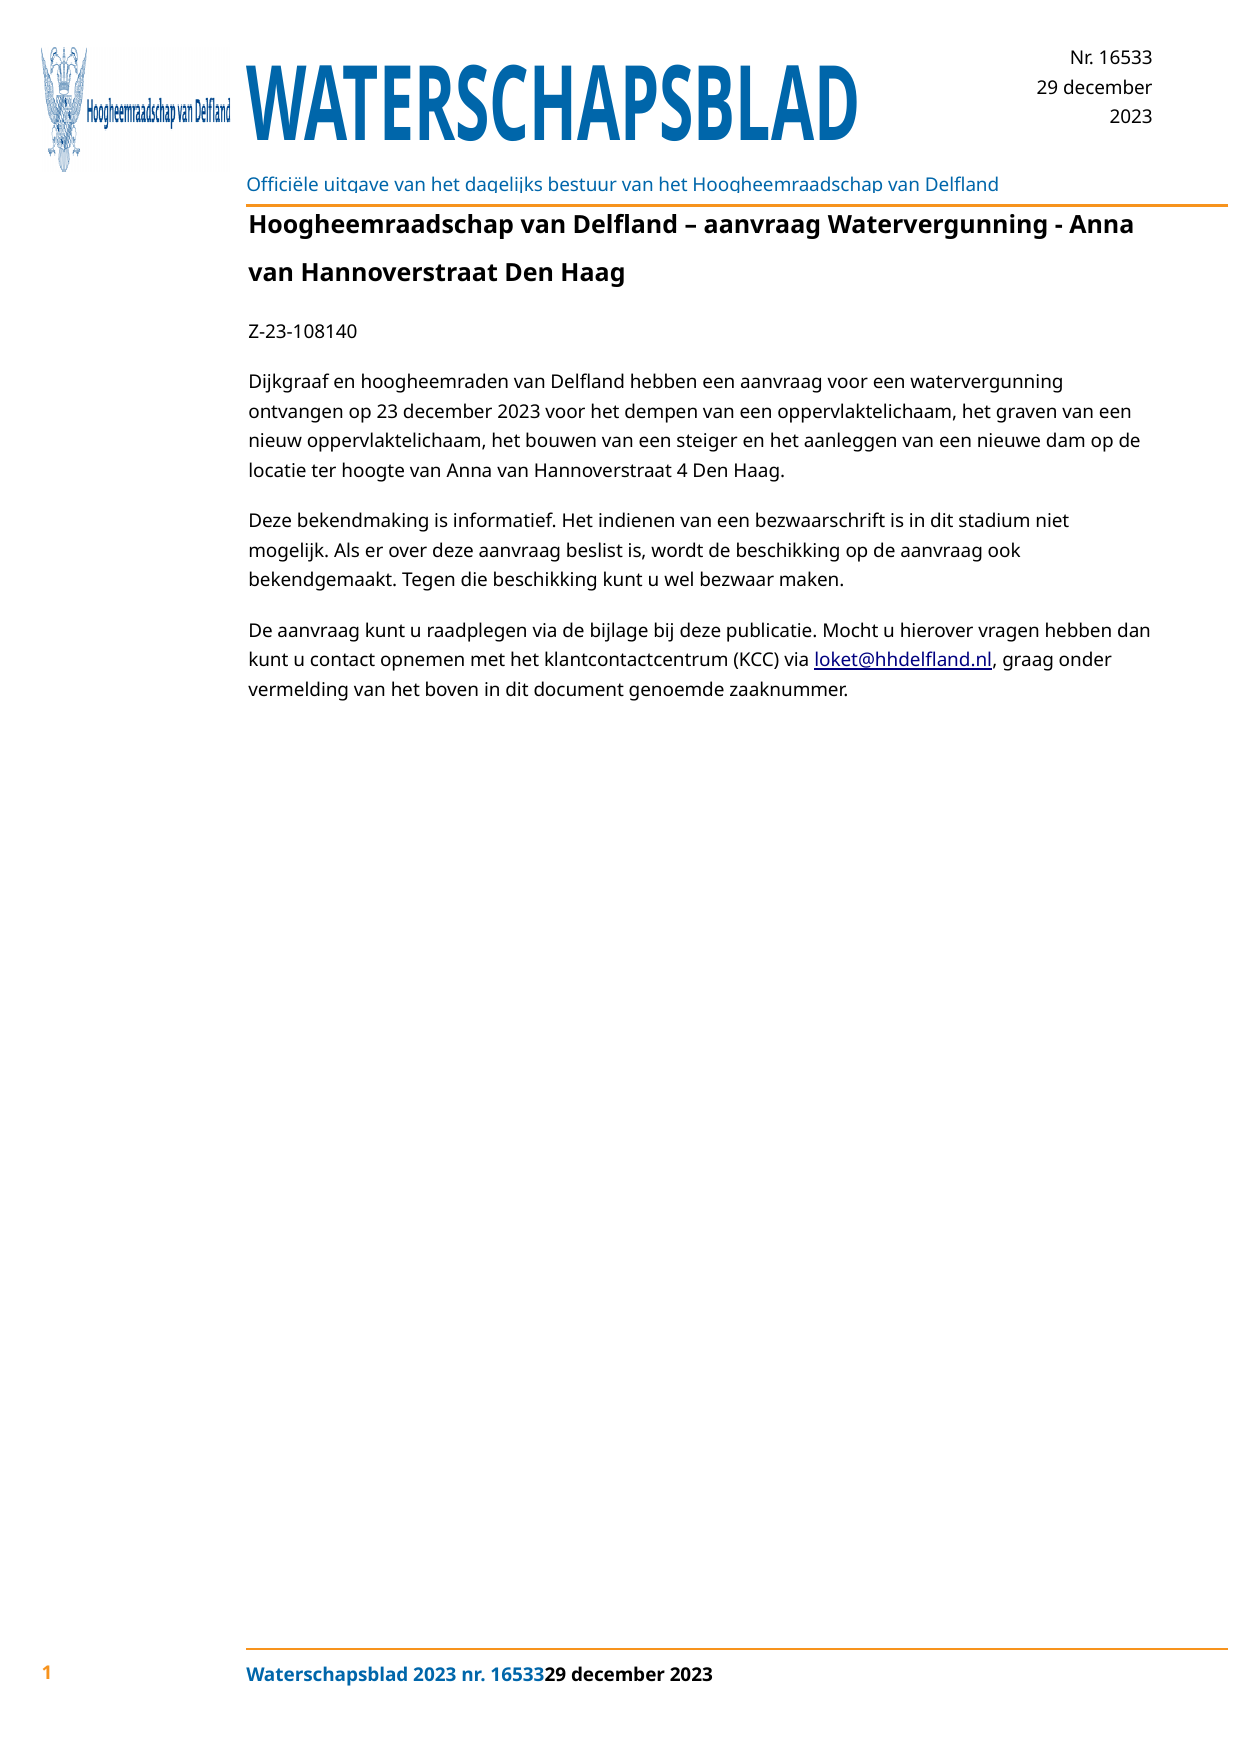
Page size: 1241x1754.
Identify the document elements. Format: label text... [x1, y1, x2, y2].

text De aanvraag kunt u raadplegen via de bijlage bij deze publicatie. Mocht u hierover vragen hebben dan kunt u contact opnemen met het klantcontactcentrum (KCC) via loket@hhdelfland.nl, graag onder vermelding van het boven in dit document genoemde zaaknummer. [248, 617, 1152, 702]
text Dijkgraaf en hoogheemraden van Delfland hebben een aanvraag voor een watervergunning ontvangen op 23 december 2023 voor het dempen van een oppervlaktelichaam, het graven van een nieuw oppervlaktelichaam, het bouwen van een steiger en het aanleggen van een nieuwe dam op de locatie ter hoogte van Anna van Hannoverstraat 4 Den Haag. [248, 368, 1152, 483]
text Z-23-108140 [248, 318, 1152, 344]
text Deze bekendmaking is informatief. Het indienen van een bezwaarschrift is in dit stadium niet mogelijk. Als er over deze aanvraag beslist is, wordt de beschikking op de aanvraag ook bekendgemaakt. Tegen die beschikking kunt u wel bezwaar maken. [248, 507, 1152, 592]
picture [41, 47, 231, 172]
text Hoogheemraadschap van Delfland – aanvraag Watervergunning - Anna van Hannoverstraat Den Haag [248, 207, 1152, 288]
